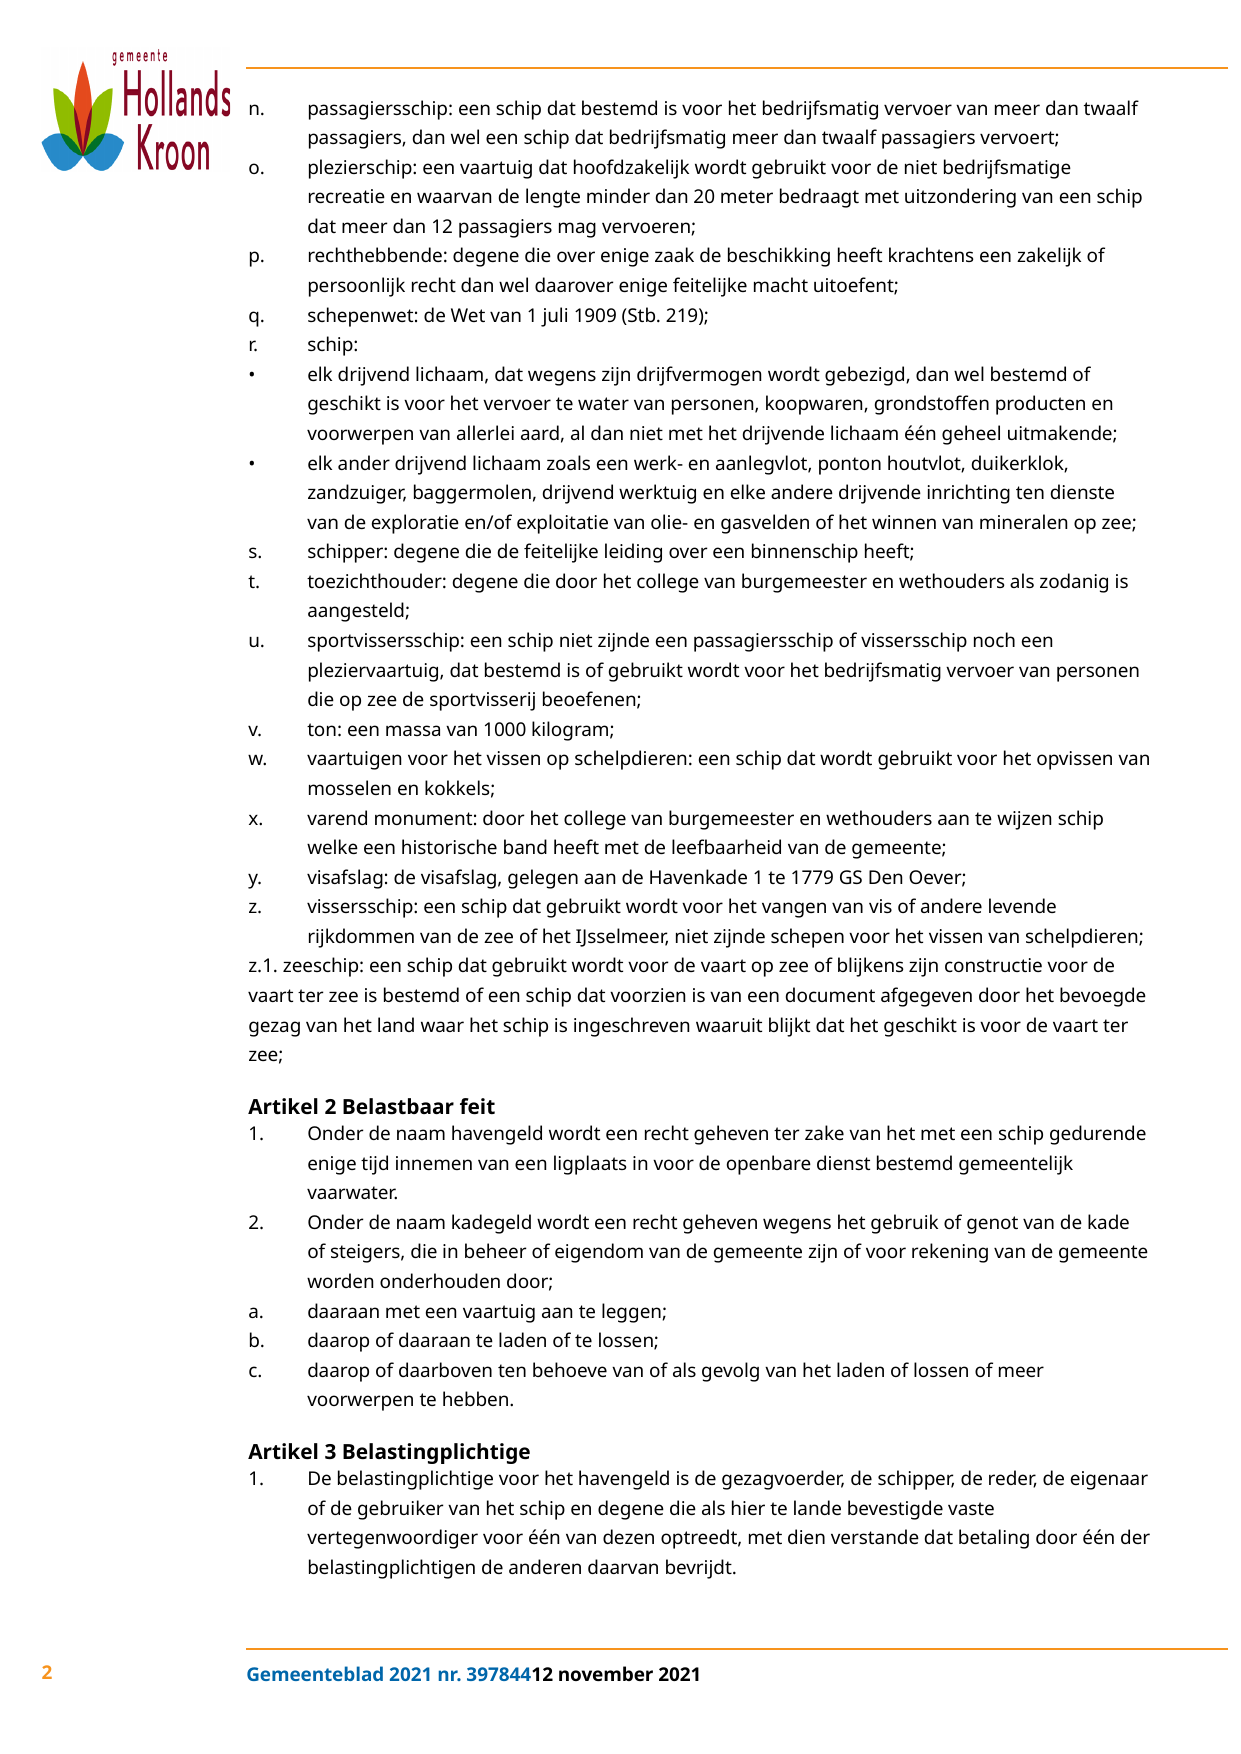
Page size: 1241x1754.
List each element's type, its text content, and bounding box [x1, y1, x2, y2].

list toezichthouder: degene die door het college van burgemeester en wethouders als zodanig is aangesteld; [248, 568, 1152, 623]
list Onder de naam havengeld wordt een recht geheven ter zake van het met een schip gedurende [248, 1120, 1152, 1146]
picture [41, 47, 231, 172]
list plezierschip: een vaartuig dat hoofdzakelijk wordt gebruikt voor de niet bedrijfsmatige recreatie en waarvan de lengte minder dan 20 meter bedraagt met uitzondering van een schip dat meer dan 12 passagiers mag vervoeren; [248, 154, 1152, 239]
list varend monument: door het college van burgemeester en wethouders aan te wijzen schip welke een historische band heeft met de leefbaarheid van de gemeente; [248, 805, 1152, 860]
list sportvissersschip: een schip niet zijnde een passagiersschip of vissersschip noch een pleziervaartuig, dat bestemd is of gebruikt wordt voor het bedrijfsmatig vervoer van personen die op zee de sportvisserij beoefenen; [248, 627, 1152, 712]
list Onder de naam kadegeld wordt een recht geheven wegens het gebruik of genot van de kade of steigers, die in beheer of eigendom van de gemeente zijn of voor rekening van de gemeente worden onderhouden door; [248, 1209, 1152, 1294]
list schip: [248, 331, 1152, 357]
text Artikel 3 Belastingplichtige [248, 1437, 1152, 1465]
list enige tijd innemen van een ligplaats in voor de openbare dienst bestemd gemeentelijk vaarwater. [248, 1150, 1152, 1205]
list elk ander drijvend lichaam zoals een werk- en aanlegvlot, ponton houtvlot, duikerklok, zandzuiger, baggermolen, drijvend werktuig en elke andere drijvende inrichting ten dienste van de exploratie en/of exploitatie van olie- en gasvelden of het winnen van mineralen op zee; [248, 450, 1152, 535]
list daaraan met een vaartuig aan te leggen; [248, 1298, 1152, 1323]
list De belastingplichtige voor het havengeld is de gezagvoerder, de schipper, de reder, de eigenaar of de gebruiker van het schip en degene die als hier te lande bevestigde vaste vertegenwoordiger voor één van dezen optreedt, met dien verstande dat betaling door één der belastingplichtigen de anderen daarvan bevrijdt. [248, 1465, 1152, 1580]
list ton: een massa van 1000 kilogram; [248, 716, 1152, 742]
list daarop of daaraan te laden of te lossen; [248, 1327, 1152, 1353]
list daarop of daarboven ten behoeve van of als gevolg van het laden of lossen of meer voorwerpen te hebben. [248, 1357, 1152, 1412]
list vaartuigen voor het vissen op schelpdieren: een schip dat wordt gebruikt voor het opvissen van mosselen en kokkels; [248, 746, 1152, 801]
list rechthebbende: degene die over enige zaak de beschikking heeft krachtens een zakelijk of persoonlijk recht dan wel daarover enige feitelijke macht uitoefent; [248, 243, 1152, 298]
list passagiersschip: een schip dat bestemd is voor het bedrijfsmatig vervoer van meer dan twaalf passagiers, dan wel een schip dat bedrijfsmatig meer dan twaalf passagiers vervoert; [248, 95, 1152, 150]
list vissersschip: een schip dat gebruikt wordt voor het vangen van vis of andere levende rijkdommen van de zee of het IJsselmeer, niet zijnde schepen voor het vissen van schelpdieren; [248, 893, 1152, 949]
list elk drijvend lichaam, dat wegens zijn drijfvermogen wordt gebezigd, dan wel bestemd of geschikt is voor het vervoer te water van personen, koopwaren, grondstoffen producten en voorwerpen van allerlei aard, al dan niet met het drijvende lichaam één geheel uitmakende; [248, 361, 1152, 446]
list schipper: degene die de feitelijke leiding over een binnenschip heeft; [248, 538, 1152, 564]
text Artikel 2 Belastbaar feit [248, 1092, 1152, 1120]
list visafslag: de visafslag, gelegen aan de Havenkade 1 te 1779 GS Den Oever; [248, 864, 1152, 890]
list schepenwet: de Wet van 1 juli 1909 (Stb. 219); [248, 302, 1152, 328]
text z.1. zeeschip: een schip dat gebruikt wordt voor de vaart op zee of blijkens zijn constructie voor de vaart ter zee is bestemd of een schip dat voorzien is van een document afgegeven door het bevoegde gezag van het land waar het schip is ingeschreven waaruit blijkt dat het geschikt is voor de vaart ter zee; [248, 953, 1152, 1067]
